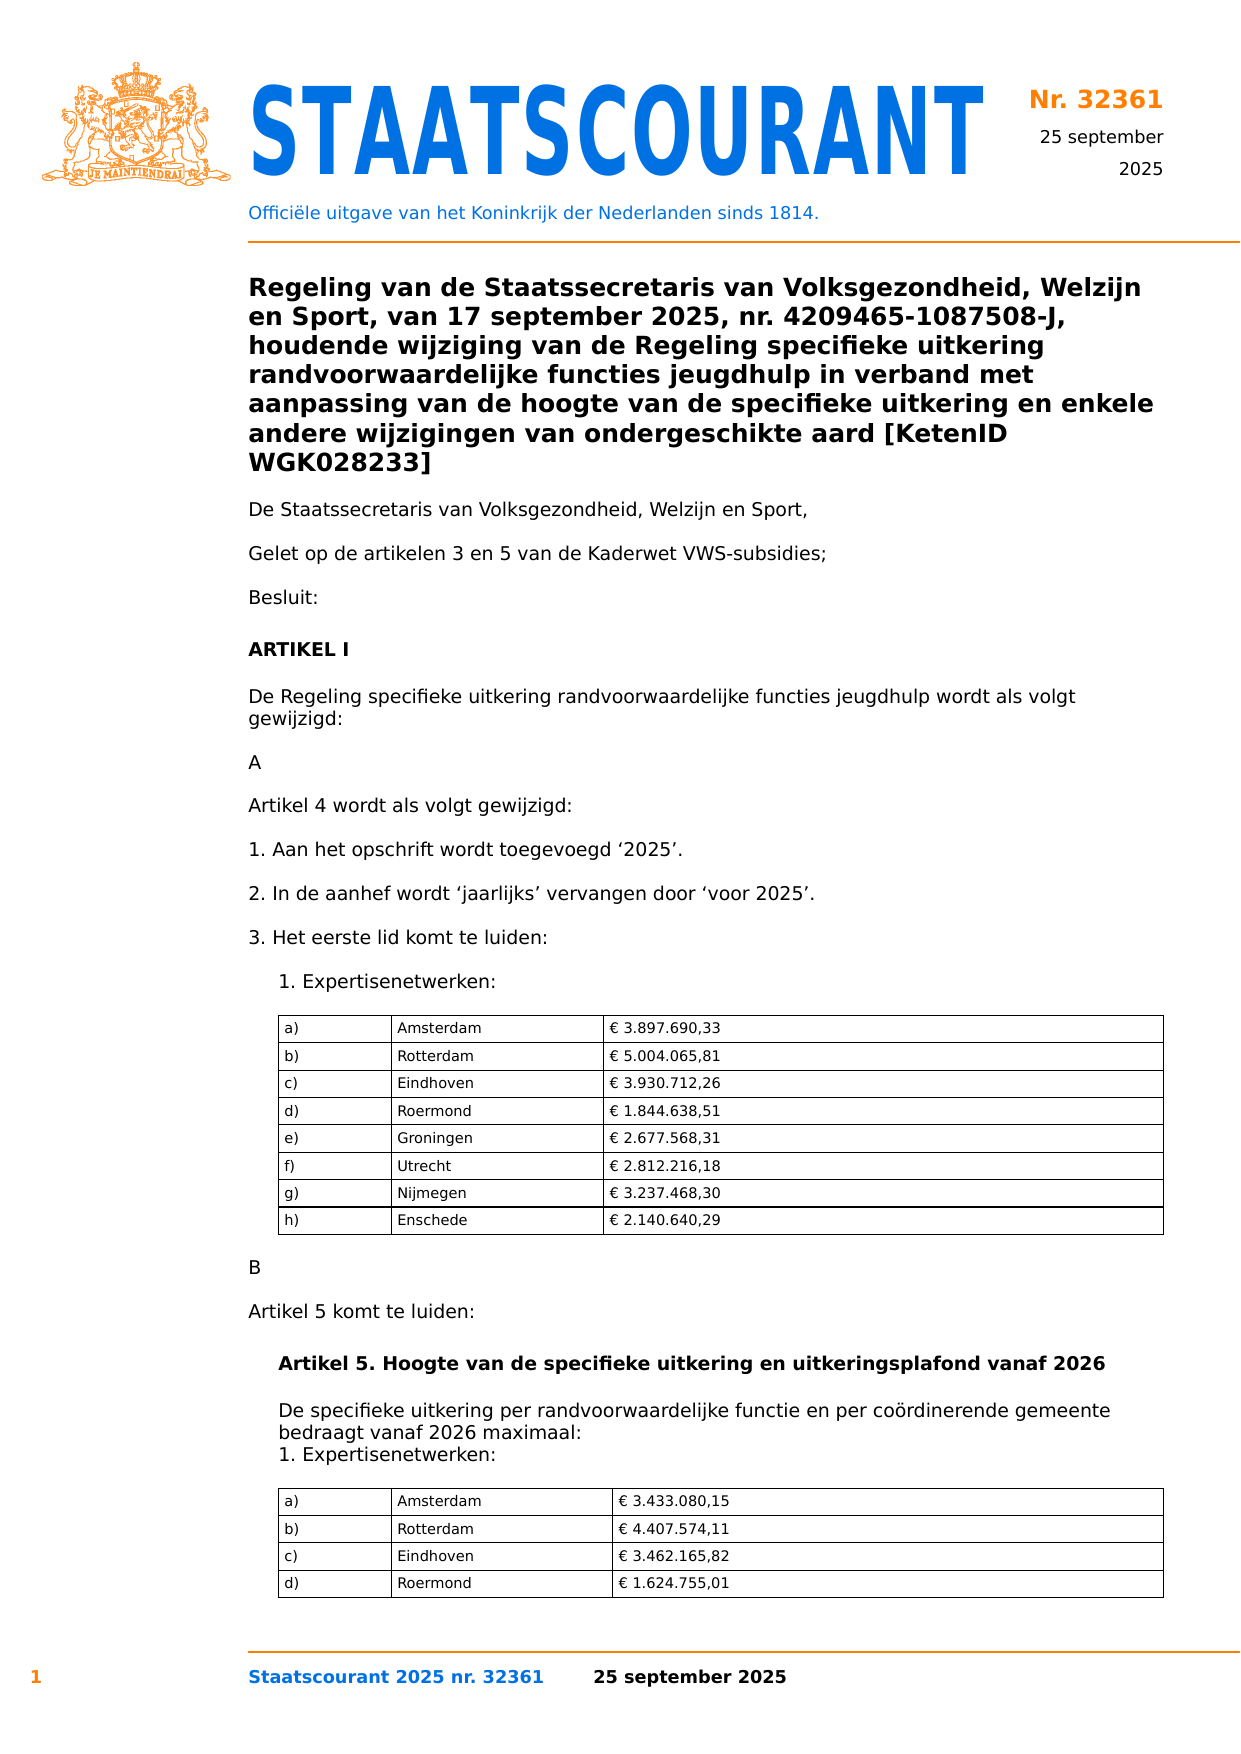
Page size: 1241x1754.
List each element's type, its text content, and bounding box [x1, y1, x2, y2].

table_cell € 1.624.755,01 [613, 1571, 1163, 1597]
text A [248, 752, 1163, 773]
table_cell € 3.930.712,26 [604, 1071, 1163, 1097]
table_cell € 4.407.574,11 [613, 1516, 1163, 1542]
text 1. Aan het opschrift wordt toegevoegd ‘2025’. [248, 839, 1163, 861]
table_cell f) [279, 1153, 391, 1179]
table_cell e) [279, 1125, 391, 1152]
table_header € 3.433.080,15 [613, 1489, 1163, 1515]
picture [41, 62, 231, 186]
table_cell b) [279, 1043, 391, 1069]
table_cell 25 september [998, 121, 1240, 153]
table_cell Roermond [392, 1098, 603, 1124]
text De Staatssecretaris van Volksgezondheid, Welzijn en Sport, [248, 499, 1163, 521]
table_cell Eindhoven [392, 1071, 603, 1097]
text Artikel 4 wordt als volgt gewijzigd: [248, 795, 1163, 817]
table_cell Eindhoven [392, 1543, 612, 1569]
table_cell Utrecht [392, 1153, 603, 1179]
table_cell € 1.844.638,51 [604, 1098, 1163, 1124]
table_cell c) [279, 1071, 391, 1097]
table_cell € 5.004.065,81 [604, 1043, 1163, 1069]
table_header a) [279, 1489, 391, 1515]
table_cell € 2.812.216,18 [604, 1153, 1163, 1179]
text Artikel 5 komt te luiden: [248, 1301, 1163, 1323]
text 1. Expertisenetwerken: [278, 971, 1163, 993]
subtitle ARTIKEL I [248, 639, 1163, 661]
table_cell € 3.462.165,82 [613, 1543, 1163, 1569]
text Besluit: [248, 587, 1163, 609]
table_cell c) [279, 1543, 391, 1569]
table_cell € 2.140.640,29 [604, 1208, 1163, 1234]
table_cell Nijmegen [392, 1180, 603, 1206]
table_cell d) [279, 1571, 391, 1597]
subtitle Regeling van de Staatssecretaris van Volksgezondheid, Welzijn en Sport, van 17 september 2025, nr. 4209465-1087508-J, houdende wijziging van de Regeling specifieke uitkering randvoorwaardelijke functies jeugdhulp in verband met aanpassing van de hoogte van de specifieke uitkering en enkele andere wijzigingen van ondergeschikte aard [KetenID WGK028233] [248, 273, 1163, 477]
text De specifieke uitkering per randvoorwaardelijke functie en per coördinerende gemeente bedraagt vanaf 2026 maximaal: [278, 1399, 1163, 1443]
table_cell Enschede [392, 1208, 603, 1234]
table_header Nr. 32361 [998, 62, 1240, 121]
table_cell € 3.237.468,30 [604, 1180, 1163, 1206]
table_header a) [279, 1016, 391, 1042]
text B [248, 1257, 1163, 1279]
table_header Amsterdam [392, 1016, 603, 1042]
subtitle Artikel 5. Hoogte van de specifieke uitkering en uitkeringsplafond vanaf 2026 [278, 1353, 1163, 1374]
table_cell Rotterdam [392, 1516, 612, 1542]
text 2. In de aanhef wordt ‘jaarlijks’ vervangen door ‘voor 2025’. [248, 883, 1163, 905]
table_cell b) [279, 1516, 391, 1542]
table_cell Rotterdam [392, 1043, 603, 1069]
table_header € 3.897.690,33 [604, 1016, 1163, 1042]
text 3. Het eerste lid komt te luiden: [248, 927, 1163, 949]
table_cell h) [279, 1208, 391, 1234]
table_header STAATSCOURANT [248, 62, 998, 203]
table_cell Roermond [392, 1571, 612, 1597]
text Gelet op de artikelen 3 en 5 van de Kaderwet VWS-subsidies; [248, 543, 1163, 565]
table_cell Groningen [392, 1125, 603, 1152]
table_header [25, 62, 248, 241]
table_cell € 2.677.568,31 [604, 1125, 1163, 1152]
table_cell Officiële uitgave van het Koninkrijk der Nederlanden sinds 1814. [248, 203, 1240, 241]
table_header Amsterdam [392, 1489, 612, 1515]
text De Regeling specifieke uitkering randvoorwaardelijke functies jeugdhulp wordt als volgt gewijzigd: [248, 686, 1163, 730]
table_cell g) [279, 1180, 391, 1206]
table_cell 2025 [998, 153, 1240, 203]
table_cell d) [279, 1098, 391, 1124]
text 1. Expertisenetwerken: [278, 1443, 1163, 1466]
